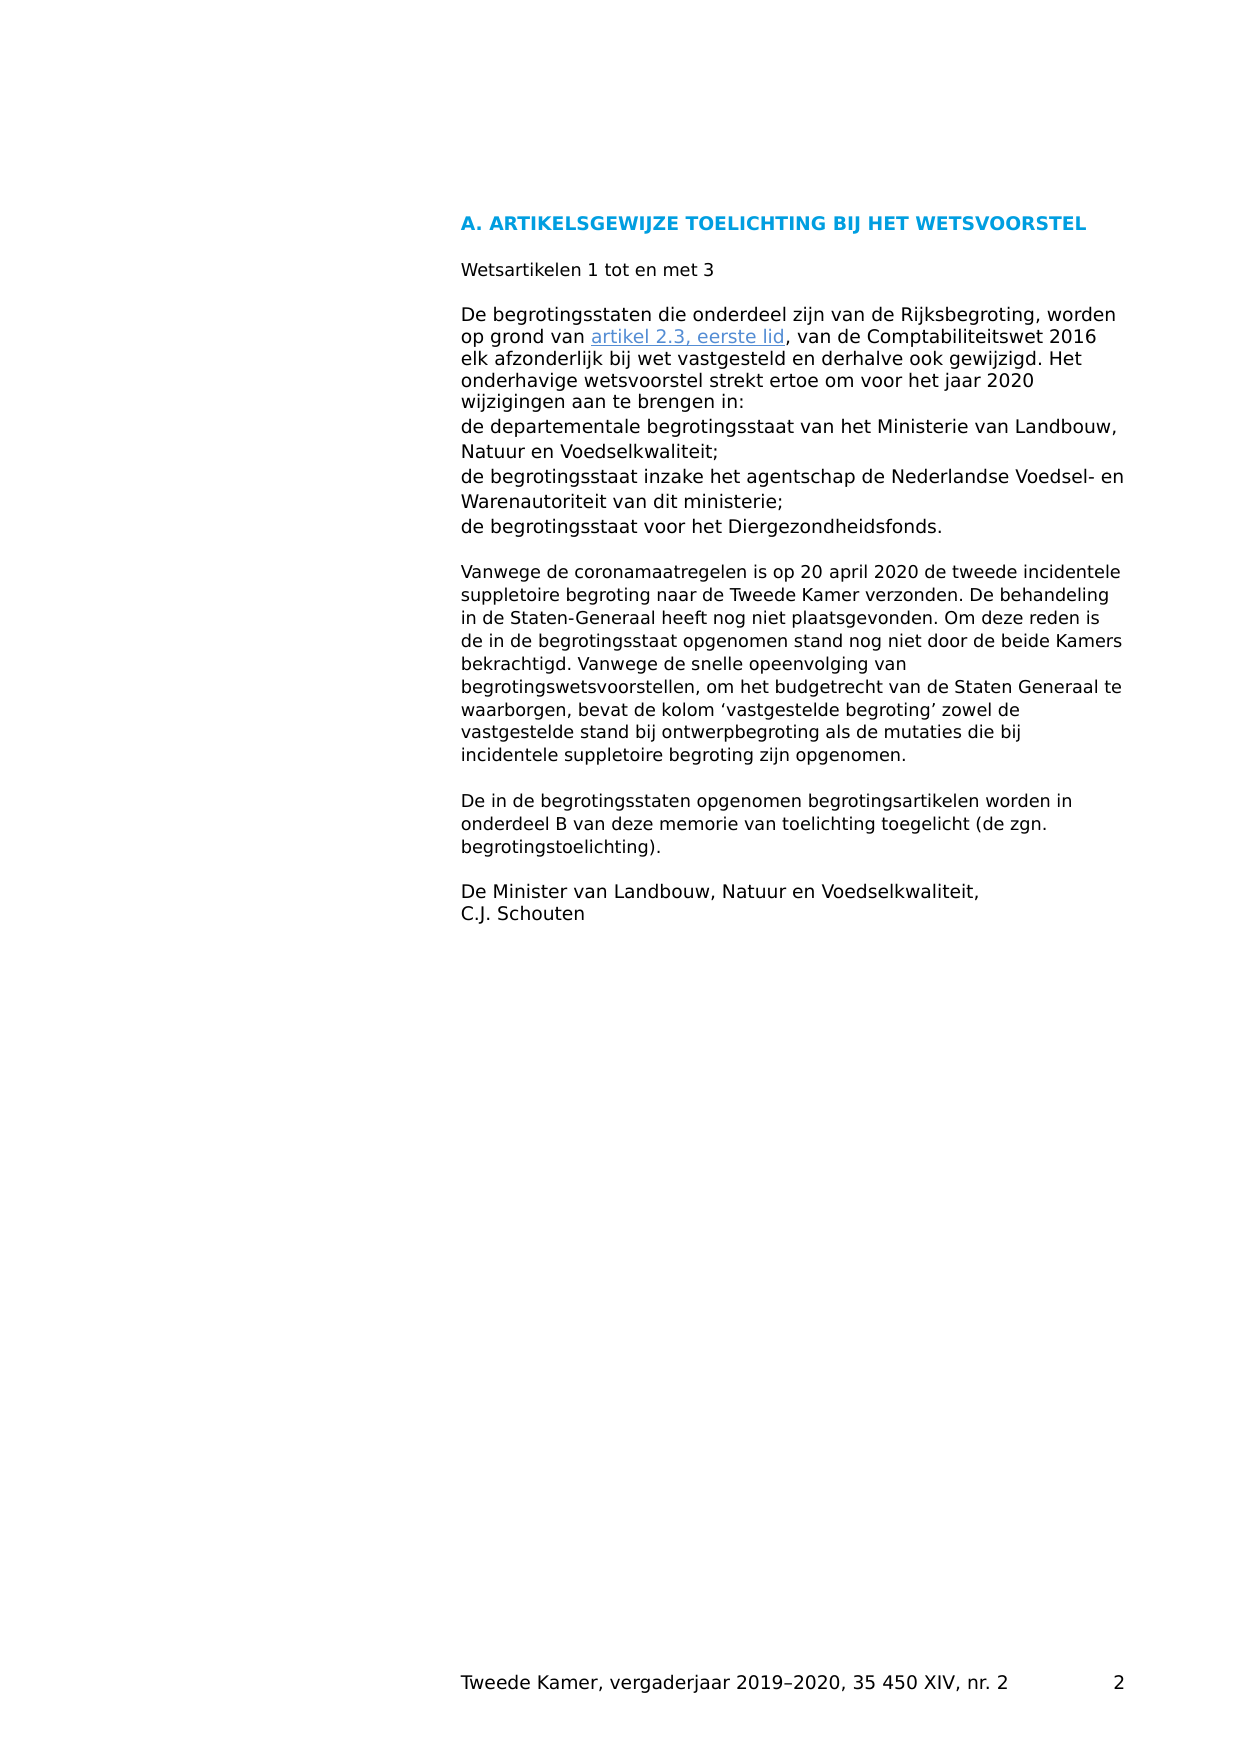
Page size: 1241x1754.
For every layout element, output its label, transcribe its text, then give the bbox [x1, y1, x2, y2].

text C.J. Schouten [461, 903, 1125, 925]
text De Minister van Landbouw, Natuur en Voedselkwaliteit, [461, 881, 1125, 903]
text De in de begrotingsstaten opgenomen begrotingsartikelen worden in onderdeel B van deze memorie van toelichting toegelicht (de zgn. begrotingstoelichting). [461, 789, 1125, 858]
text De begrotingsstaten die onderdeel zijn van de Rijksbegroting, worden op grond van artikel 2.3, eerste lid, van de Comptabiliteitswet 2016 elk afzonderlijk bij wet vastgesteld en derhalve ook gewijzigd. Het onderhavige wetsvoorstel strekt ertoe om voor het jaar 2020 wijzigingen aan te brengen in: [461, 304, 1125, 413]
title A. ARTIKELSGEWIJZE TOELICHTING BIJ HET WETSVOORSTEL [461, 213, 1125, 234]
text de departementale begrotingsstaat van het Ministerie van Landbouw, Natuur en Voedselkwaliteit; [461, 413, 1125, 463]
text de begrotingsstaat inzake het agentschap de Nederlandse Voedsel- en Warenautoriteit van dit ministerie; [461, 463, 1125, 513]
text Vanwege de coronamaatregelen is op 20 april 2020 de tweede incidentele suppletoire begroting naar de Tweede Kamer verzonden. De behandeling in de Staten-Generaal heeft nog niet plaatsgevonden. Om deze reden is de in de begrotingsstaat opgenomen stand nog niet door de beide Kamers bekrachtigd. Vanwege de snelle opeenvolging van begrotingswetsvoorstellen, om het budgetrecht van de Staten Generaal te waarborgen, bevat de kolom ‘vastgestelde begroting’ zowel de vastgestelde stand bij ontwerpbegroting als de mutaties die bij incidentele suppletoire begroting zijn opgenomen. [461, 560, 1125, 766]
text de begrotingsstaat voor het Diergezondheidsfonds. [461, 513, 1125, 538]
text Wetsartikelen 1 tot en met 3 [461, 258, 1125, 281]
